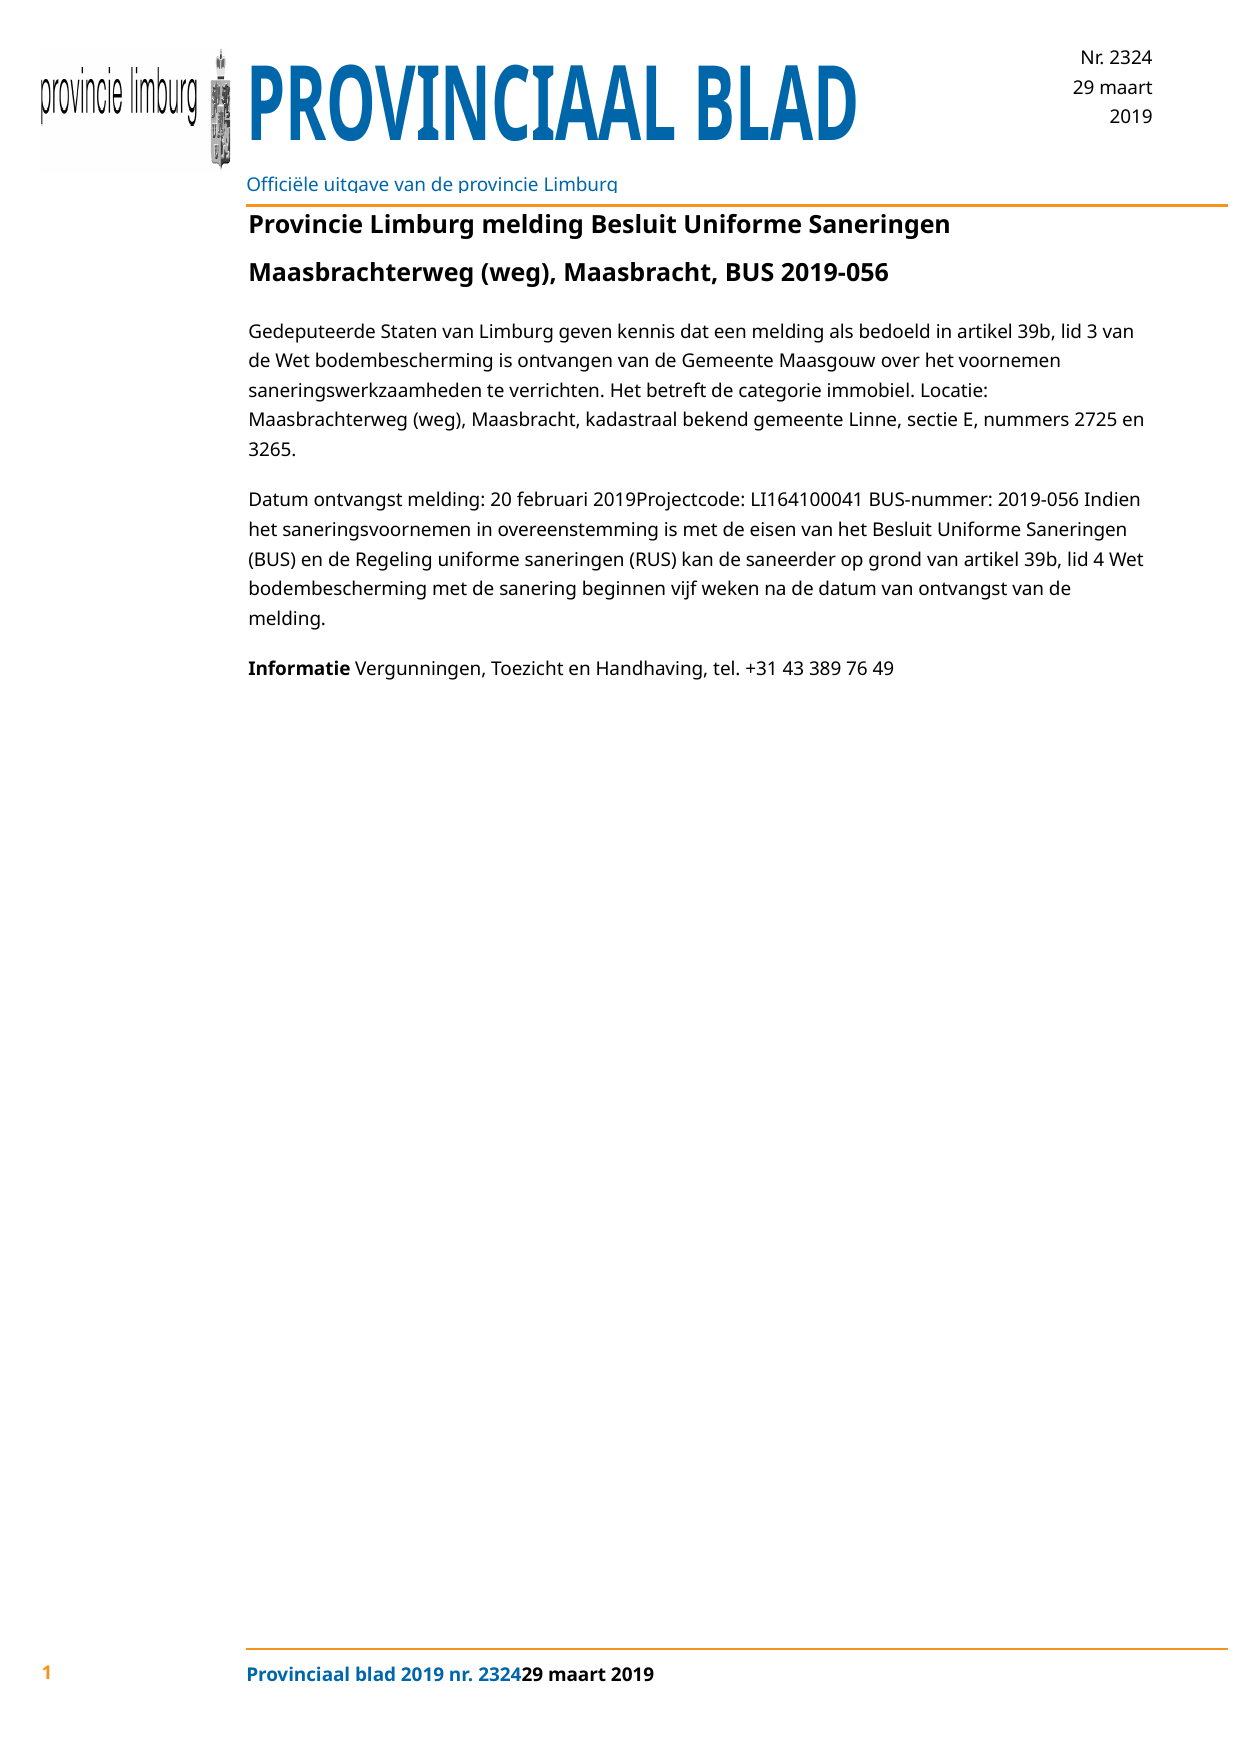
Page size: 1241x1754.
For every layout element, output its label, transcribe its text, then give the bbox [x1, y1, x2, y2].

text Provincie Limburg melding Besluit Uniforme Saneringen Maasbrachterweg (weg), Maasbracht, BUS 2019-056 [248, 207, 1152, 288]
text Gedeputeerde Staten van Limburg geven kennis dat een melding als bedoeld in artikel 39b, lid 3 van de Wet bodembescherming is ontvangen van de Gemeente Maasgouw over het voornemen saneringswerkzaamheden te verrichten. Het betreft de categorie immobiel. Locatie: Maasbrachterweg (weg), Maasbracht, kadastraal bekend gemeente Linne, sectie E, nummers 2725 en 3265. [248, 318, 1152, 462]
text Informatie Vergunningen, Toezicht en Handhaving, tel. +31 43 389 76 49 [248, 655, 1152, 681]
text Datum ontvangst melding: 20 februari 2019Projectcode: LI164100041 BUS-nummer: 2019-056 Indien het saneringsvoornemen in overeenstemming is met de eisen van het Besluit Uniforme Saneringen (BUS) en de Regeling uniforme saneringen (RUS) kan de saneerder op grond van artikel 39b, lid 4 Wet bodembescherming met de sanering beginnen vijf weken na de datum van ontvangst van de melding. [248, 487, 1152, 631]
picture [41, 47, 231, 172]
